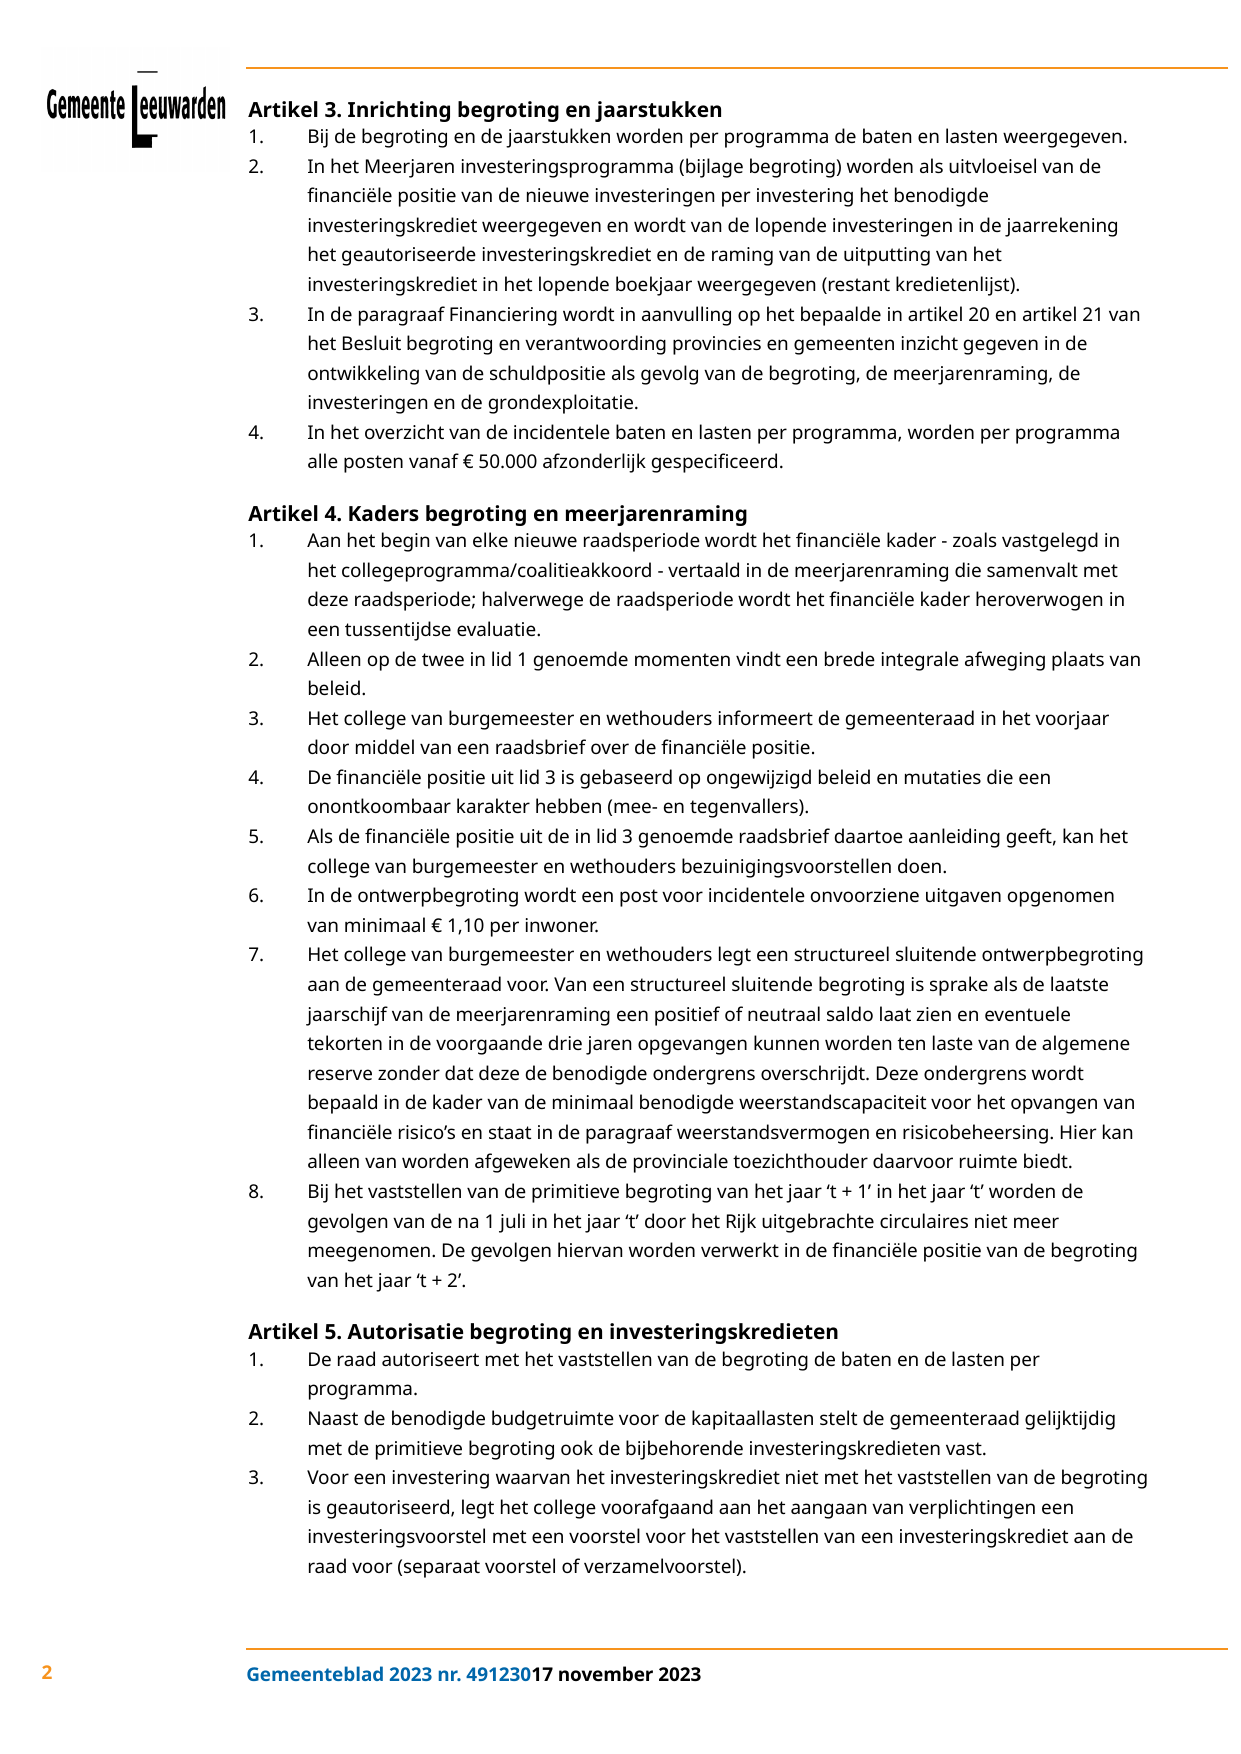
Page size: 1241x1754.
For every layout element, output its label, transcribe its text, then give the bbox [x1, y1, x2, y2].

list Aan het begin van elke nieuwe raadsperiode wordt het financiële kader - zoals vastgelegd in het collegeprogramma/coalitieakkoord - vertaald in de meerjarenraming die samenvalt met deze raadsperiode; halverwege de raadsperiode wordt het financiële kader heroverwogen in een tussentijdse evaluatie. [248, 527, 1152, 642]
list Naast de benodigde budgetruimte voor de kapitaallasten stelt de gemeenteraad gelijktijdig met de primitieve begroting ook de bijbehorende investeringskredieten vast. [248, 1405, 1152, 1460]
text Artikel 4. Kaders begroting en meerjarenraming [248, 499, 1152, 527]
list In de paragraaf Financiering wordt in aanvulling op het bepaalde in artikel 20 en artikel 21 van het Besluit begroting en verantwoording provincies en gemeenten inzicht gegeven in de ontwikkeling van de schuldpositie als gevolg van de begroting, de meerjarenraming, de investeringen en de grondexploitatie. [248, 301, 1152, 415]
list In het overzicht van de incidentele baten en lasten per programma, worden per programma alle posten vanaf € 50.000 afzonderlijk gespecificeerd. [248, 419, 1152, 474]
list Het college van burgemeester en wethouders informeert de gemeenteraad in het voorjaar door middel van een raadsbrief over de financiële positie. [248, 705, 1152, 760]
list Bij het vaststellen van de primitieve begroting van het jaar ‘t + 1’ in het jaar ‘t’ worden de gevolgen van de na 1 juli in het jaar ‘t’ door het Rijk uitgebrachte circulaires niet meer meegenomen. De gevolgen hiervan worden verwerkt in de financiële positie van de begroting van het jaar ‘t + 2’. [248, 1178, 1152, 1293]
list Het college van burgemeester en wethouders legt een structureel sluitende ontwerpbegroting aan de gemeenteraad voor. Van een structureel sluitende begroting is sprake als de laatste jaarschijf van de meerjarenraming een positief of neutraal saldo laat zien en eventuele tekorten in de voorgaande drie jaren opgevangen kunnen worden ten laste van de algemene reserve zonder dat deze de benodigde ondergrens overschrijdt. Deze ondergrens wordt bepaald in de kader van de minimaal benodigde weerstandscapaciteit voor het opvangen van financiële risico’s en staat in de paragraaf weerstandsvermogen en risicobeheersing. Hier kan alleen van worden afgeweken als de provinciale toezichthouder daarvoor ruimte biedt. [248, 942, 1152, 1174]
list De raad autoriseert met het vaststellen van de begroting de baten en de lasten per programma. [248, 1346, 1152, 1401]
list De financiële positie uit lid 3 is gebaseerd op ongewijzigd beleid en mutaties die een onontkoombaar karakter hebben (mee- en tegenvallers). [248, 764, 1152, 819]
list Alleen op de twee in lid 1 genoemde momenten vindt een brede integrale afweging plaats van beleid. [248, 646, 1152, 701]
list In het Meerjaren investeringsprogramma (bijlage begroting) worden als uitvloeisel van de financiële positie van de nieuwe investeringen per investering het benodigde investeringskrediet weergegeven en wordt van de lopende investeringen in de jaarrekening het geautoriseerde investeringskrediet en de raming van de uitputting van het investeringskrediet in het lopende boekjaar weergegeven (restant kredietenlijst). [248, 153, 1152, 297]
text Artikel 5. Autorisatie begroting en investeringskredieten [248, 1317, 1152, 1346]
list Als de financiële positie uit de in lid 3 genoemde raadsbrief daartoe aanleiding geeft, kan het college van burgemeester en wethouders bezuinigingsvoorstellen doen. [248, 823, 1152, 879]
list Voor een investering waarvan het investeringskrediet niet met het vaststellen van de begroting is geautoriseerd, legt het college voorafgaand aan het aangaan van verplichtingen een investeringsvoorstel met een voorstel voor het vaststellen van een investeringskrediet aan de raad voor (separaat voorstel of verzamelvoorstel). [248, 1464, 1152, 1579]
text Artikel 3. Inrichting begroting en jaarstukken [248, 95, 1152, 123]
picture [41, 47, 231, 172]
list Bij de begroting en de jaarstukken worden per programma de baten en lasten weergegeven. [248, 123, 1152, 149]
list In de ontwerpbegroting wordt een post voor incidentele onvoorziene uitgaven opgenomen van minimaal € 1,10 per inwoner. [248, 882, 1152, 938]
